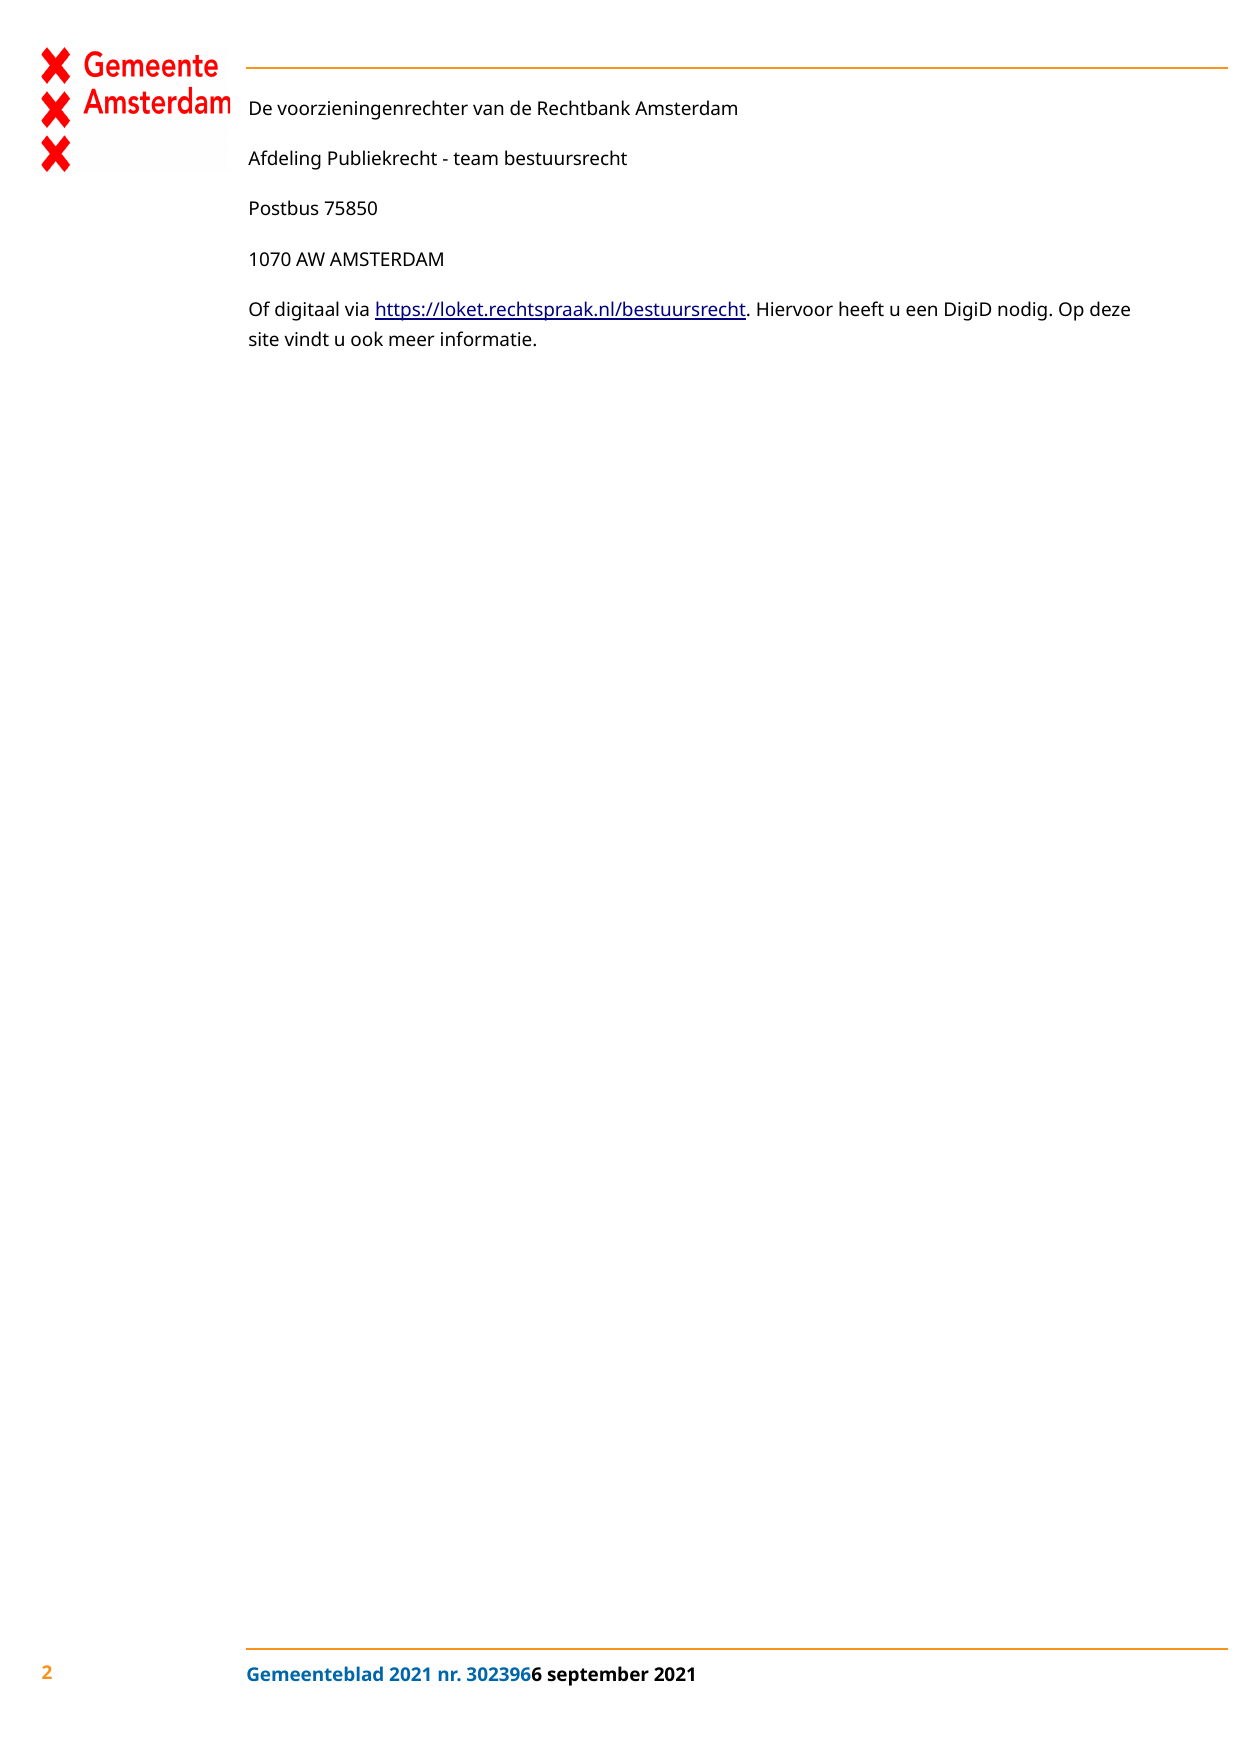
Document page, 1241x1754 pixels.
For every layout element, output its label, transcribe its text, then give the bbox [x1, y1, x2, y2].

text Of digitaal via https://loket.rechtspraak.nl/bestuursrecht. Hiervoor heeft u een DigiD nodig. Op deze site vindt u ook meer informatie. [248, 296, 1152, 352]
text Afdeling Publiekrecht - team bestuursrecht [248, 145, 1152, 171]
text 1070 AW AMSTERDAM [248, 246, 1152, 272]
text De voorzieningenrechter van de Rechtbank Amsterdam [248, 95, 1152, 121]
picture [41, 47, 231, 172]
text Postbus 75850 [248, 196, 1152, 221]
